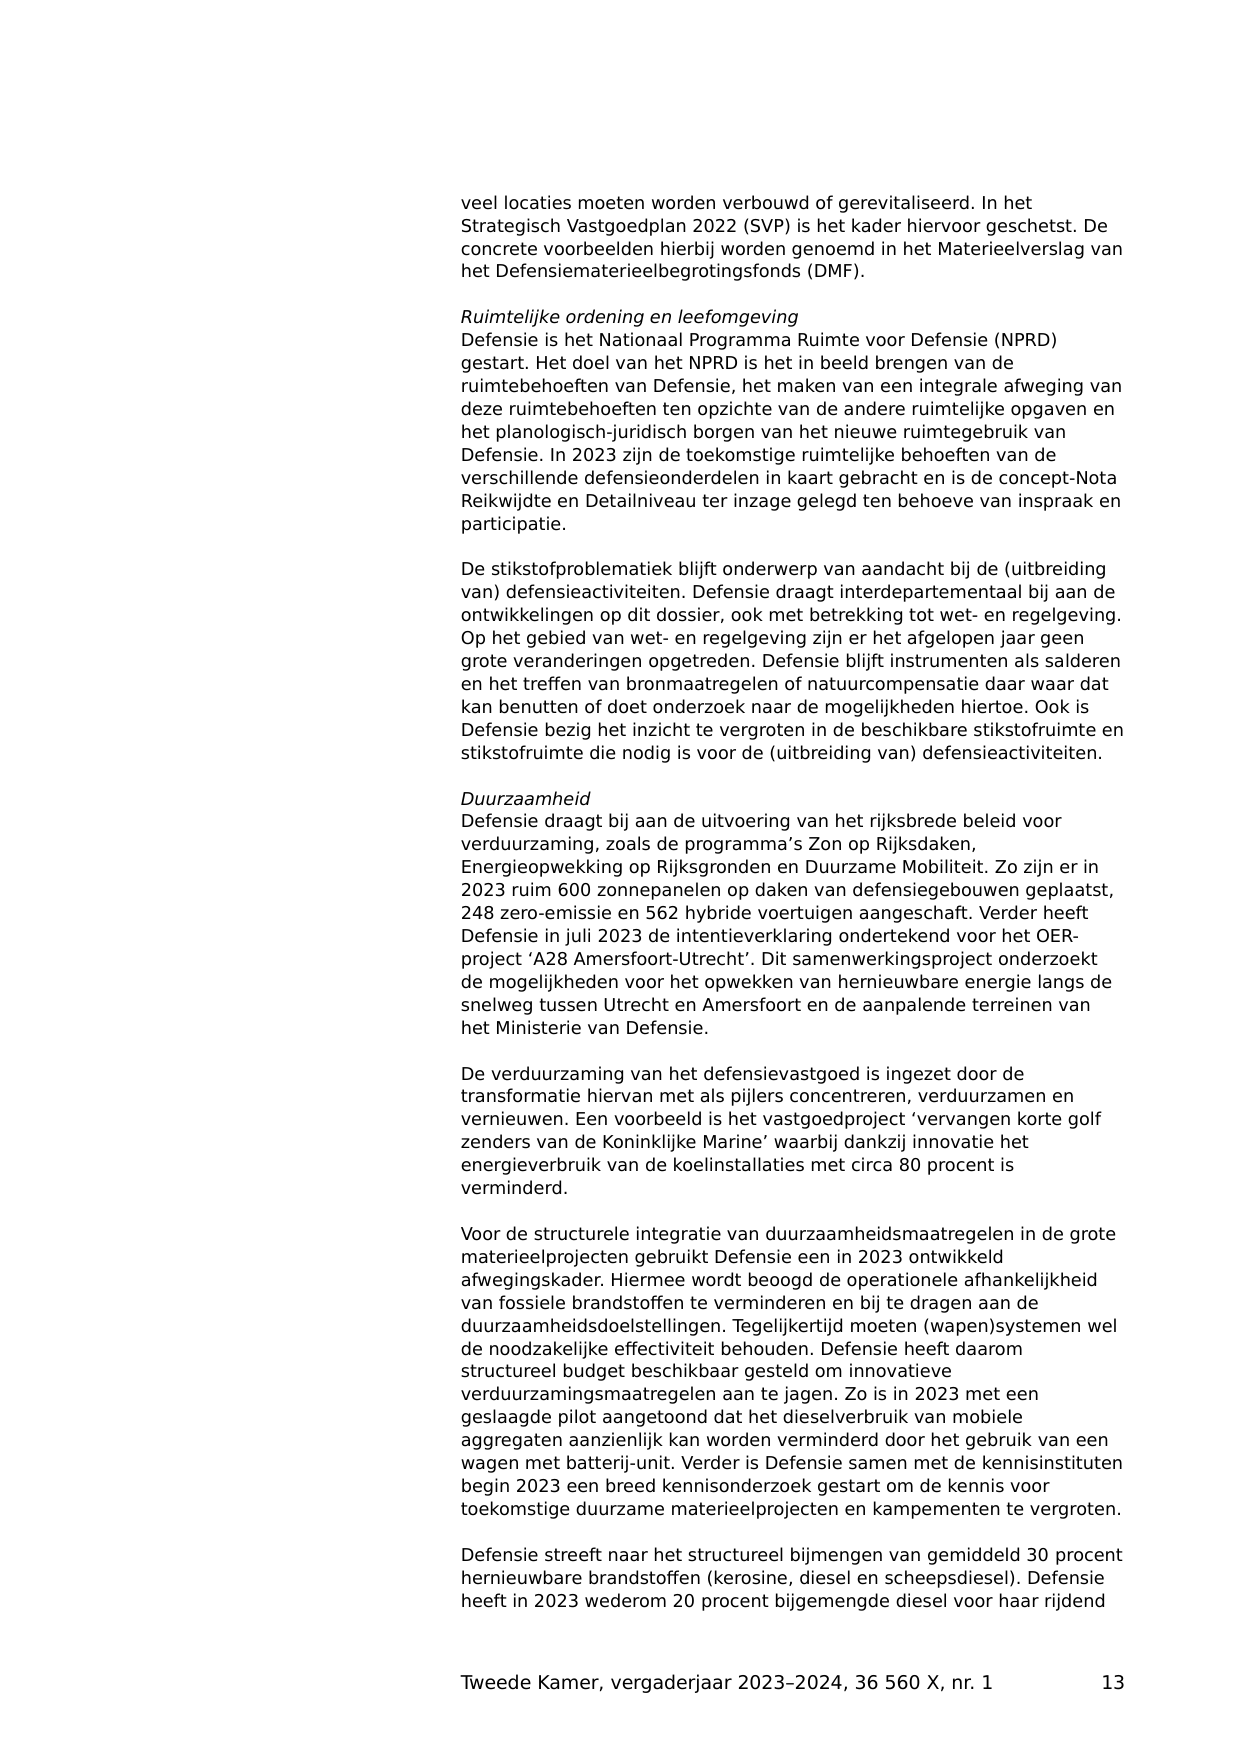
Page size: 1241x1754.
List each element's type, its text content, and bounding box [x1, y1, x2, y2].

text veel locaties moeten worden verbouwd of gerevitaliseerd. In het Strategisch Vastgoedplan 2022 (SVP) is het kader hiervoor geschetst. De concrete voorbeelden hierbij worden genoemd in het Materieelverslag van het Defensiematerieelbegrotingsfonds (DMF). [461, 191, 1125, 282]
text Voor de structurele integratie van duurzaamheidsmaatregelen in de grote materieelprojecten gebruikt Defensie een in 2023 ontwikkeld afwegingskader. Hiermee wordt beoogd de operationele afhankelijkheid van fossiele brandstoffen te verminderen en bij te dragen aan de duurzaamheidsdoelstellingen. Tegelijkertijd moeten (wapen)systemen wel de noodzakelijke effectiviteit behouden. Defensie heeft daarom structureel budget beschikbaar gesteld om innovatieve verduurzamingsmaatregelen aan te jagen. Zo is in 2023 met een geslaagde pilot aangetoond dat het dieselverbruik van mobiele aggregaten aanzienlijk kan worden verminderd door het gebruik van een wagen met batterij-unit. Verder is Defensie samen met de kennisinstituten begin 2023 een breed kennisonderzoek gestart om de kennis voor toekomstige duurzame materieelprojecten en kampementen te vergroten. [461, 1222, 1125, 1520]
text Ruimtelijke ordening en leefomgeving Defensie is het Nationaal Programma Ruimte voor Defensie (NPRD) gestart. Het doel van het NPRD is het in beeld brengen van de ruimtebehoeften van Defensie, het maken van een integrale afweging van deze ruimtebehoeften ten opzichte van de andere ruimtelijke opgaven en het planologisch-juridisch borgen van het nieuwe ruimtegebruik van Defensie. In 2023 zijn de toekomstige ruimtelijke behoeften van de verschillende defensieonderdelen in kaart gebracht en is de concept-Nota Reikwijdte en Detailniveau ter inzage gelegd ten behoeve van inspraak en participatie. [461, 305, 1125, 534]
text Defensie streeft naar het structureel bijmengen van gemiddeld 30 procent hernieuwbare brandstoffen (kerosine, diesel en scheepsdiesel). Defensie heeft in 2023 wederom 20 procent bijgemengde diesel voor haar rijdend [461, 1543, 1125, 1612]
text Duurzaamheid Defensie draagt bij aan de uitvoering van het rijksbrede beleid voor verduurzaming, zoals de programma’s Zon op Rijksdaken, Energieopwekking op Rijksgronden en Duurzame Mobiliteit. Zo zijn er in 2023 ruim 600 zonnepanelen op daken van defensiegebouwen geplaatst, 248 zero-emissie en 562 hybride voertuigen aangeschaft. Verder heeft Defensie in juli 2023 de intentieverklaring ondertekend voor het OER-project ‘A28 Amersfoort-Utrecht’. Dit samenwerkingsproject onderzoekt de mogelijkheden voor het opwekken van hernieuwbare energie langs de snelweg tussen Utrecht en Amersfoort en de aanpalende terreinen van het Ministerie van Defensie. [461, 787, 1125, 1039]
text De verduurzaming van het defensievastgoed is ingezet door de transformatie hiervan met als pijlers concentreren, verduurzamen en vernieuwen. Een voorbeeld is het vastgoedproject ‘vervangen korte golf zenders van de Koninklijke Marine’ waarbij dankzij innovatie het energieverbruik van de koelinstallaties met circa 80 procent is verminderd. [461, 1062, 1125, 1199]
text De stikstofproblematiek blijft onderwerp van aandacht bij de (uitbreiding van) defensieactiviteiten. Defensie draagt interdepartementaal bij aan de ontwikkelingen op dit dossier, ook met betrekking tot wet- en regelgeving. Op het gebied van wet- en regelgeving zijn er het afgelopen jaar geen grote veranderingen opgetreden. Defensie blijft instrumenten als salderen en het treffen van bronmaatregelen of natuurcompensatie daar waar dat kan benutten of doet onderzoek naar de mogelijkheden hiertoe. Ook is Defensie bezig het inzicht te vergroten in de beschikbare stikstofruimte en stikstofruimte die nodig is voor de (uitbreiding van) defensieactiviteiten. [461, 557, 1125, 764]
